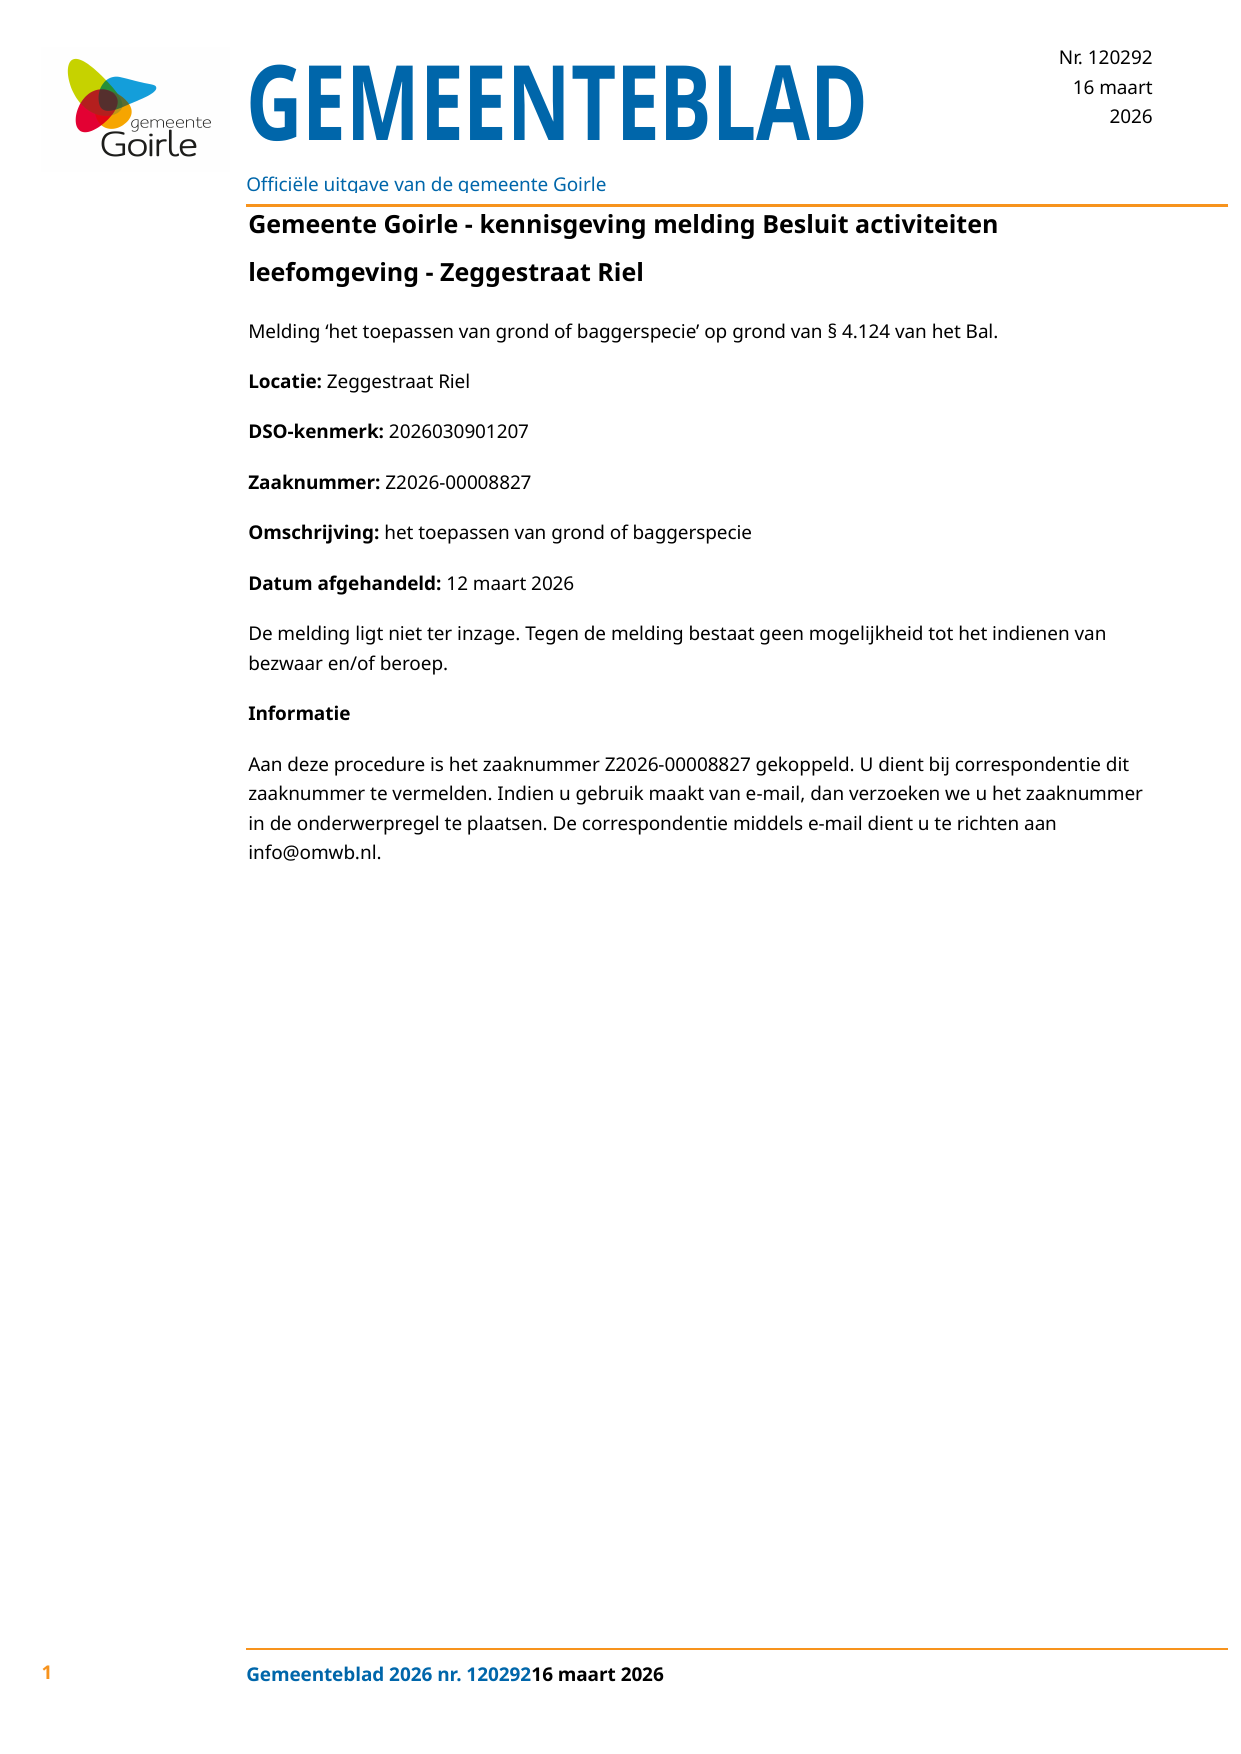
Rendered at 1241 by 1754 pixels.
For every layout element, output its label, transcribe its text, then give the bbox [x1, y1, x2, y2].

text DSO-kenmerk: 2026030901207 [248, 419, 1152, 444]
text Locatie: Zeggestraat Riel [248, 368, 1152, 394]
text Datum afgehandeld: 12 maart 2026 [248, 570, 1152, 596]
text Zaaknummer: Z2026-00008827 [248, 469, 1152, 495]
text Melding ‘het toepassen van grond of baggerspecie’ op grond van § 4.124 van het Bal. [248, 318, 1152, 344]
text De melding ligt niet ter inzage. Tegen de melding bestaat geen mogelijkheid tot het indienen van bezwaar en/of beroep. [248, 620, 1152, 676]
text Aan deze procedure is het zaaknummer Z2026-00008827 gekoppeld. U dient bij correspondentie dit zaaknummer te vermelden. Indien u gebruik maakt van e-mail, dan verzoeken we u het zaaknummer in de onderwerpregel te plaatsen. De correspondentie middels e-mail dient u te richten aan info@omwb.nl. [248, 751, 1152, 865]
text Informatie [248, 700, 1152, 726]
text Gemeente Goirle - kennisgeving melding Besluit activiteiten leefomgeving - Zeggestraat Riel [248, 207, 1152, 288]
text Omschrijving: het toepassen van grond of baggerspecie [248, 519, 1152, 545]
picture [41, 47, 231, 172]
